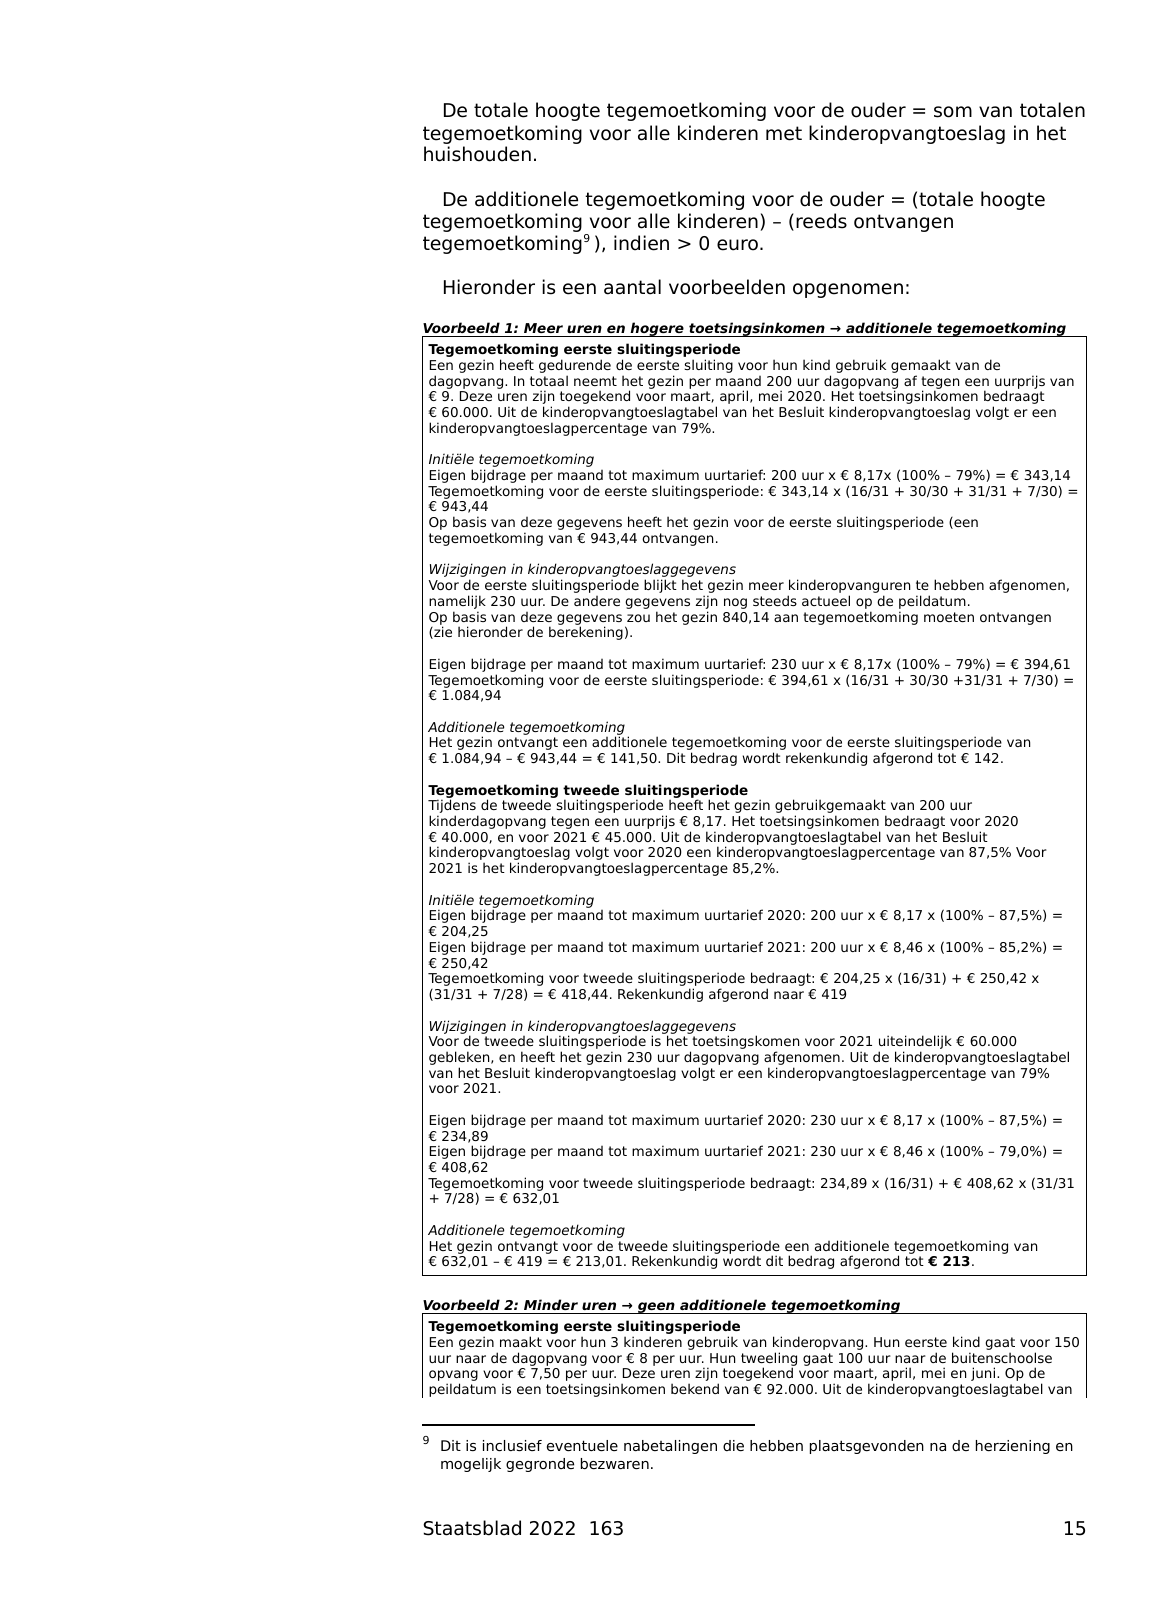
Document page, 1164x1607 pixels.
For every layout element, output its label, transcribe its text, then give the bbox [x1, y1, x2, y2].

table_cell Eigen bijdrage per maand tot maximum uurtarief: 230 uur x € 8,17x (100% – 79%) = € 394,61 Tegemoetkoming voor de eerste sluitingsperiode: € 394,61 x (16/31 + 30/30 +31/31 + 7/30) = € 1.084,94 [423, 657, 1086, 704]
table_cell Initiële tegemoetkoming Eigen bijdrage per maand tot maximum uurtarief: 200 uur x € 8,17x (100% – 79%) = € 343,14 Tegemoetkoming voor de eerste sluitingsperiode: € 343,14 x (16/31 + 30/30 + 31/31 + 7/30) = € 943,44 Op basis van deze gegevens heeft het gezin voor de eerste sluitingsperiode (een tegemoetkoming van € 943,44 ontvangen. [423, 452, 1086, 546]
table_cell [423, 436, 1086, 452]
table_header Voorbeeld 1: Meer uren en hogere toetsingsinkomen → additionele tegemoetkoming [422, 321, 1087, 336]
table_cell Wijzigingen in kinderopvangtoeslaggegevens Voor de eerste sluitingsperiode blijkt het gezin meer kinderopvanguren te hebben afgenomen, namelijk 230 uur. De andere gegevens zijn nog steeds actueel op de peildatum. Op basis van deze gegevens zou het gezin 840,14 aan tegemoetkoming moeten ontvangen (zie hieronder de berekening). [423, 562, 1086, 641]
table_cell Tegemoetkoming tweede sluitingsperiode Tijdens de tweede sluitingsperiode heeft het gezin gebruikgemaakt van 200 uur kinderdagopvang tegen een uurprijs € 8,17. Het toetsingsinkomen bedraagt voor 2020 € 40.000, en voor 2021 € 45.000. Uit de kinderopvangtoeslagtabel van het Besluit kinderopvangtoeslag volgt voor 2020 een kinderopvangtoeslagpercentage van 87,5% Voor 2021 is het kinderopvangtoeslagpercentage 85,2%. [423, 783, 1086, 877]
table_cell Initiële tegemoetkoming Eigen bijdrage per maand tot maximum uurtarief 2020: 200 uur x € 8,17 x (100% – 87,5%) = € 204,25 Eigen bijdrage per maand tot maximum uurtarief 2021: 200 uur x € 8,46 x (100% – 85,2%) = € 250,42 Tegemoetkoming voor tweede sluitingsperiode bedraagt: € 204,25 x (16/31) + € 250,42 x (31/31 + 7/28) = € 418,44. Rekenkundig afgerond naar € 419 [423, 893, 1086, 1003]
table_cell Wijzigingen in kinderopvangtoeslaggegevens Voor de tweede sluitingsperiode is het toetsingskomen voor 2021 uiteindelijk € 60.000 gebleken, en heeft het gezin 230 uur dagopvang afgenomen. Uit de kinderopvangtoeslagtabel van het Besluit kinderopvangtoeslag volgt er een kinderopvangtoeslagpercentage van 79% voor 2021. [423, 1018, 1086, 1097]
table_cell Additionele tegemoetkoming Het gezin ontvangt voor de tweede sluitingsperiode een additionele tegemoetkoming van € 632,01 – € 419 = € 213,01. Rekenkundig wordt dit bedrag afgerond tot € 213. [423, 1223, 1086, 1275]
table_cell Tegemoetkoming eerste sluitingsperiode Een gezin maakt voor hun 3 kinderen gebruik van kinderopvang. Hun eerste kind gaat voor 150 uur naar de dagopvang voor € 8 per uur. Hun tweeling gaat 100 uur naar de buitenschoolse opvang voor € 7,50 per uur. Deze uren zijn toegekend voor maart, april, mei en juni. Op de peildatum is een toetsingsinkomen bekend van € 92.000. Uit de kinderopvangtoeslagtabel van [423, 1314, 1086, 1398]
text Hieronder is een aantal voorbeelden opgenomen: [422, 277, 1087, 299]
table_cell [423, 641, 1086, 657]
table_cell [423, 704, 1086, 719]
table_cell [423, 1097, 1086, 1113]
text De totale hoogte tegemoetkoming voor de ouder = som van totalen tegemoetkoming voor alle kinderen met kinderopvangtoeslag in het huishouden. [422, 100, 1087, 166]
text Dit is inclusief eventuele nabetalingen die hebben plaatsgevonden na de herziening en mogelijk gegronde bezwaren. [422, 1434, 1087, 1473]
table_cell [423, 1003, 1086, 1018]
table_cell [423, 546, 1086, 562]
table_cell [423, 1207, 1086, 1223]
table_cell Additionele tegemoetkoming Het gezin ontvangt een additionele tegemoetkoming voor de eerste sluitingsperiode van € 1.084,94 – € 943,44 = € 141,50. Dit bedrag wordt rekenkundig afgerond tot € 142. [423, 720, 1086, 767]
text De additionele tegemoetkoming voor de ouder = (totale hoogte tegemoetkoming voor alle kinderen) – (reeds ontvangen tegemoetkoming), indien > 0 euro. [422, 188, 1087, 254]
table_cell Eigen bijdrage per maand tot maximum uurtarief 2020: 230 uur x € 8,17 x (100% – 87,5%) = € 234,89 Eigen bijdrage per maand tot maximum uurtarief 2021: 230 uur x € 8,46 x (100% – 79,0%) = € 408,62 Tegemoetkoming voor tweede sluitingsperiode bedraagt: 234,89 x (16/31) + € 408,62 x (31/31 + 7/28) = € 632,01 [423, 1113, 1086, 1207]
table_header Voorbeeld 2: Minder uren → geen additionele tegemoetkoming [422, 1298, 1087, 1313]
table_cell [423, 877, 1086, 892]
table_cell Tegemoetkoming eerste sluitingsperiode Een gezin heeft gedurende de eerste sluiting voor hun kind gebruik gemaakt van de dagopvang. In totaal neemt het gezin per maand 200 uur dagopvang af tegen een uurprijs van € 9. Deze uren zijn toegekend voor maart, april, mei 2020. Het toetsingsinkomen bedraagt € 60.000. Uit de kinderopvangtoeslagtabel van het Besluit kinderopvangtoeslag volgt er een kinderopvangtoeslagpercentage van 79%. [423, 337, 1086, 436]
table_cell [423, 767, 1086, 782]
